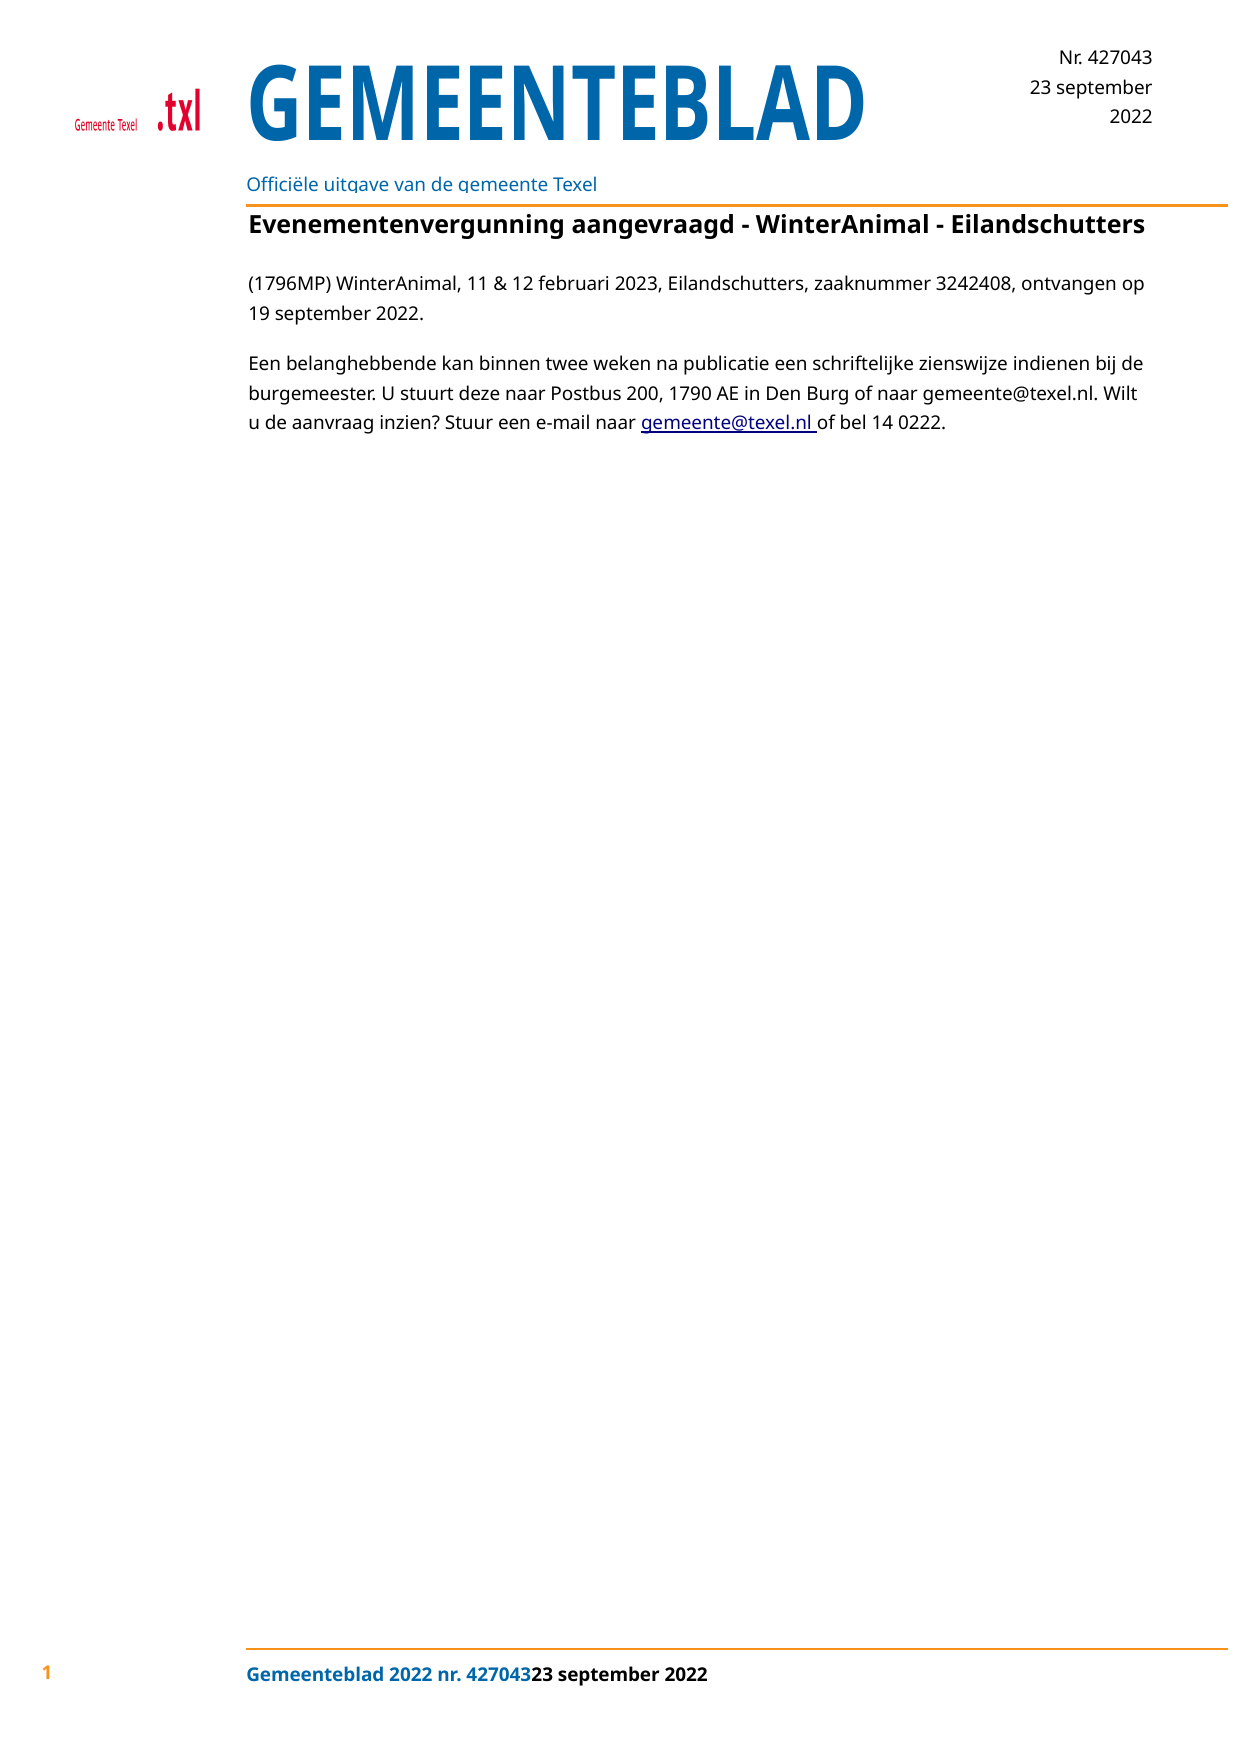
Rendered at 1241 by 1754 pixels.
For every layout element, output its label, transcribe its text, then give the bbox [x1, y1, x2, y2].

text Een belanghebbende kan binnen twee weken na publicatie een schriftelijke zienswijze indienen bij de burgemeester. U stuurt deze naar Postbus 200, 1790 AE in Den Burg of naar gemeente@texel.nl. Wilt u de aanvraag inzien? Stuur een e-mail naar gemeente@texel.nl of bel 14 0222. [248, 350, 1152, 435]
picture [41, 47, 231, 172]
text Evenementenvergunning aangevraagd - WinterAnimal - Eilandschutters [248, 207, 1152, 241]
text (1796MP) WinterAnimal, 11 & 12 februari 2023, Eilandschutters, zaaknummer 3242408, ontvangen op 19 september 2022. [248, 270, 1152, 326]
